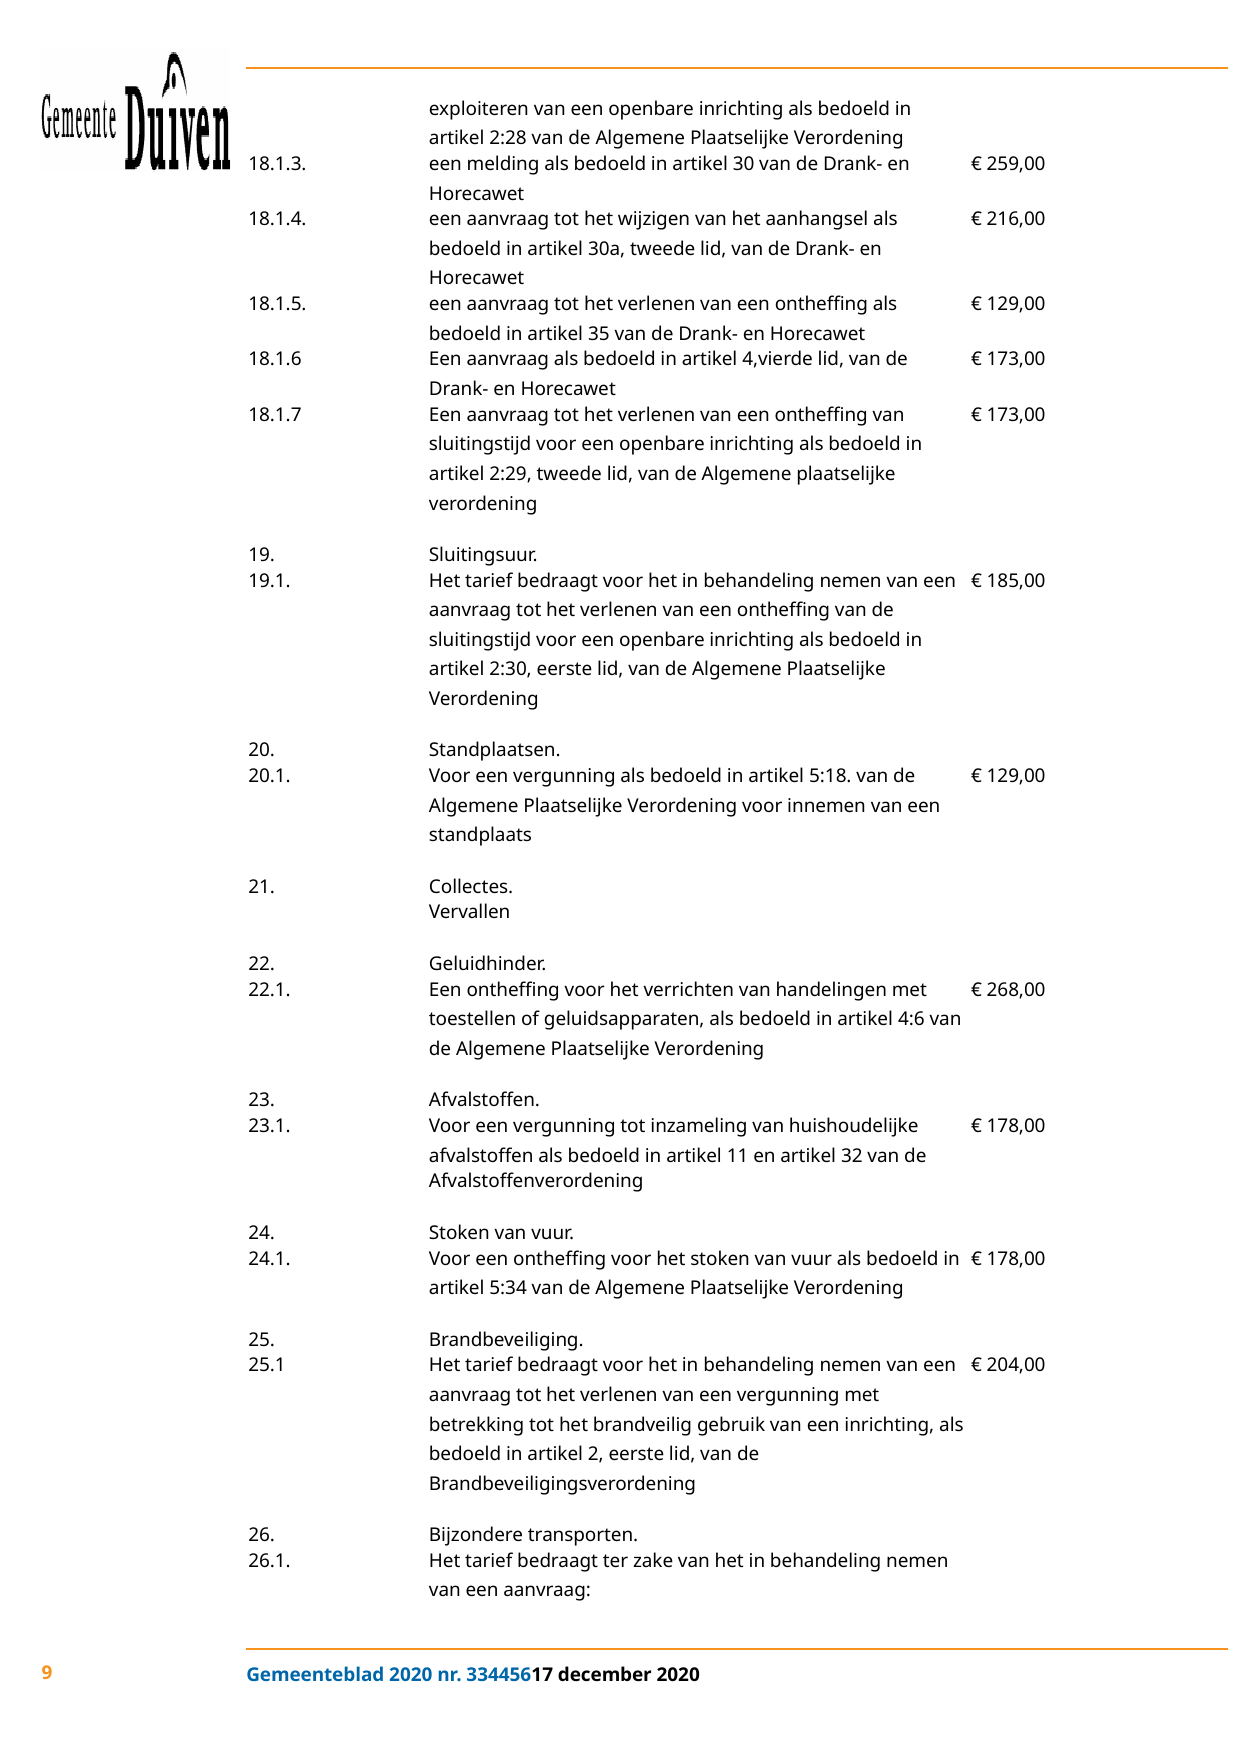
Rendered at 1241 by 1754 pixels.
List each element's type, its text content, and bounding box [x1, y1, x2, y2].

table_cell 18.1.6 [248, 346, 429, 401]
table_cell Collectes. [429, 873, 971, 899]
table_cell [971, 950, 1152, 976]
table_cell een melding als bedoeld in artikel 30 van de Drank- en Horecawet [429, 150, 971, 205]
table_cell [429, 925, 971, 950]
table_cell € 268,00 [971, 976, 1152, 1061]
table_cell [971, 847, 1152, 873]
table_cell [429, 1193, 971, 1219]
picture [41, 47, 231, 172]
table_cell [971, 1521, 1152, 1547]
table_cell 20. [248, 737, 429, 762]
table_cell 24.1. [248, 1245, 429, 1300]
table_cell 19.1. [248, 567, 429, 711]
table_cell [971, 1193, 1152, 1219]
table_cell € 216,00 [971, 205, 1152, 290]
table_cell Standplaatsen. [429, 737, 971, 762]
table_cell [248, 925, 429, 950]
table_cell Geluidhinder. [429, 950, 971, 976]
table_cell € 259,00 [971, 150, 1152, 205]
table_cell [971, 1219, 1152, 1245]
table_cell Bijzondere transporten. [429, 1521, 971, 1547]
table_cell 20.1. [248, 763, 429, 847]
table_cell 23.1. [248, 1112, 429, 1168]
table_cell € 173,00 [971, 346, 1152, 401]
table_cell Stoken van vuur. [429, 1219, 971, 1245]
table_cell 26.1. [248, 1547, 429, 1602]
table_cell Een ontheffing voor het verrichten van handelingen met toestellen of geluidsapparaten, als bedoeld in artikel 4:6 van de Algemene Plaatselijke Verordening [429, 976, 971, 1061]
table_cell 19. [248, 541, 429, 567]
table_cell [971, 737, 1152, 762]
table_cell Het tarief bedraagt voor het in behandeling nemen van een aanvraag tot het verlenen van een vergunning met betrekking tot het brandveilig gebruik van een inrichting, als bedoeld in artikel 2, eerste lid, van de Brandbeveiligingsverordening [429, 1352, 971, 1496]
table_cell 18.1.3. [248, 150, 429, 205]
table_cell [971, 541, 1152, 567]
table_cell 25.1 [248, 1352, 429, 1496]
table_cell Een aanvraag als bedoeld in artikel 4,vierde lid, van de Drank- en Horecawet [429, 346, 971, 401]
table_cell Afvalstoffen. [429, 1087, 971, 1112]
table_cell € 129,00 [971, 763, 1152, 847]
table_cell € 185,00 [971, 567, 1152, 711]
table_cell [248, 847, 429, 873]
table_cell [971, 1547, 1152, 1602]
table_cell [429, 711, 971, 737]
table_cell [429, 847, 971, 873]
table_cell [248, 899, 429, 924]
table_cell [248, 515, 429, 541]
table_cell [971, 1168, 1152, 1193]
table_cell [429, 1061, 971, 1087]
table_cell Voor een vergunning tot inzameling van huishoudelijke afvalstoffen als bedoeld in artikel 11 en artikel 32 van de [429, 1112, 971, 1168]
table_cell Het tarief bedraagt ter zake van het in behandeling nemen van een aanvraag: [429, 1547, 971, 1602]
table_cell Sluitingsuur. [429, 541, 971, 567]
table_cell [971, 873, 1152, 899]
table_cell [971, 711, 1152, 737]
table_cell Voor een ontheffing voor het stoken van vuur als bedoeld in artikel 5:34 van de Algemene Plaatselijke Verordening [429, 1245, 971, 1300]
table_cell exploiteren van een openbare inrichting als bedoeld in artikel 2:28 van de Algemene Plaatselijke Verordening [429, 95, 971, 150]
table_cell [248, 711, 429, 737]
table_cell € 173,00 [971, 401, 1152, 515]
table_cell Brandbeveiliging. [429, 1326, 971, 1352]
table_cell 22. [248, 950, 429, 976]
table_cell € 129,00 [971, 290, 1152, 346]
table_cell een aanvraag tot het wijzigen van het aanhangsel als bedoeld in artikel 30a, tweede lid, van de Drank- en Horecawet [429, 205, 971, 290]
table_cell [971, 515, 1152, 541]
table_cell [248, 1496, 429, 1521]
table_cell 18.1.7 [248, 401, 429, 515]
table_cell [248, 95, 429, 150]
table_cell 18.1.4. [248, 205, 429, 290]
table_cell [971, 95, 1152, 150]
table_cell € 178,00 [971, 1112, 1152, 1168]
table_cell [971, 899, 1152, 924]
table_cell € 178,00 [971, 1245, 1152, 1300]
table_cell [971, 1061, 1152, 1087]
table_cell Vervallen [429, 899, 971, 924]
table_cell 22.1. [248, 976, 429, 1061]
table_cell [429, 515, 971, 541]
table_cell [971, 1300, 1152, 1326]
table_cell [971, 1326, 1152, 1352]
table_cell [248, 1300, 429, 1326]
table_cell 23. [248, 1087, 429, 1112]
table_cell 21. [248, 873, 429, 899]
table_cell 18.1.5. [248, 290, 429, 346]
table_cell Voor een vergunning als bedoeld in artikel 5:18. van de Algemene Plaatselijke Verordening voor innemen van een standplaats [429, 763, 971, 847]
table_cell [971, 1496, 1152, 1521]
table_cell [248, 1061, 429, 1087]
table_cell [429, 1300, 971, 1326]
table_cell 25. [248, 1326, 429, 1352]
table_cell Het tarief bedraagt voor het in behandeling nemen van een aanvraag tot het verlenen van een ontheffing van de sluitingstijd voor een openbare inrichting als bedoeld in artikel 2:30, eerste lid, van de Algemene Plaatselijke Verordening [429, 567, 971, 711]
table_cell [248, 1193, 429, 1219]
table_cell een aanvraag tot het verlenen van een ontheffing als bedoeld in artikel 35 van de Drank- en Horecawet [429, 290, 971, 346]
table_cell [971, 925, 1152, 950]
table_cell [429, 1496, 971, 1521]
table_cell Afvalstoffenverordening [429, 1168, 971, 1193]
table_cell € 204,00 [971, 1352, 1152, 1496]
table_cell [971, 1087, 1152, 1112]
table_cell Een aanvraag tot het verlenen van een ontheffing van sluitingstijd voor een openbare inrichting als bedoeld in artikel 2:29, tweede lid, van de Algemene plaatselijke verordening [429, 401, 971, 515]
table_cell [248, 1168, 429, 1193]
table_cell 24. [248, 1219, 429, 1245]
table_cell 26. [248, 1521, 429, 1547]
